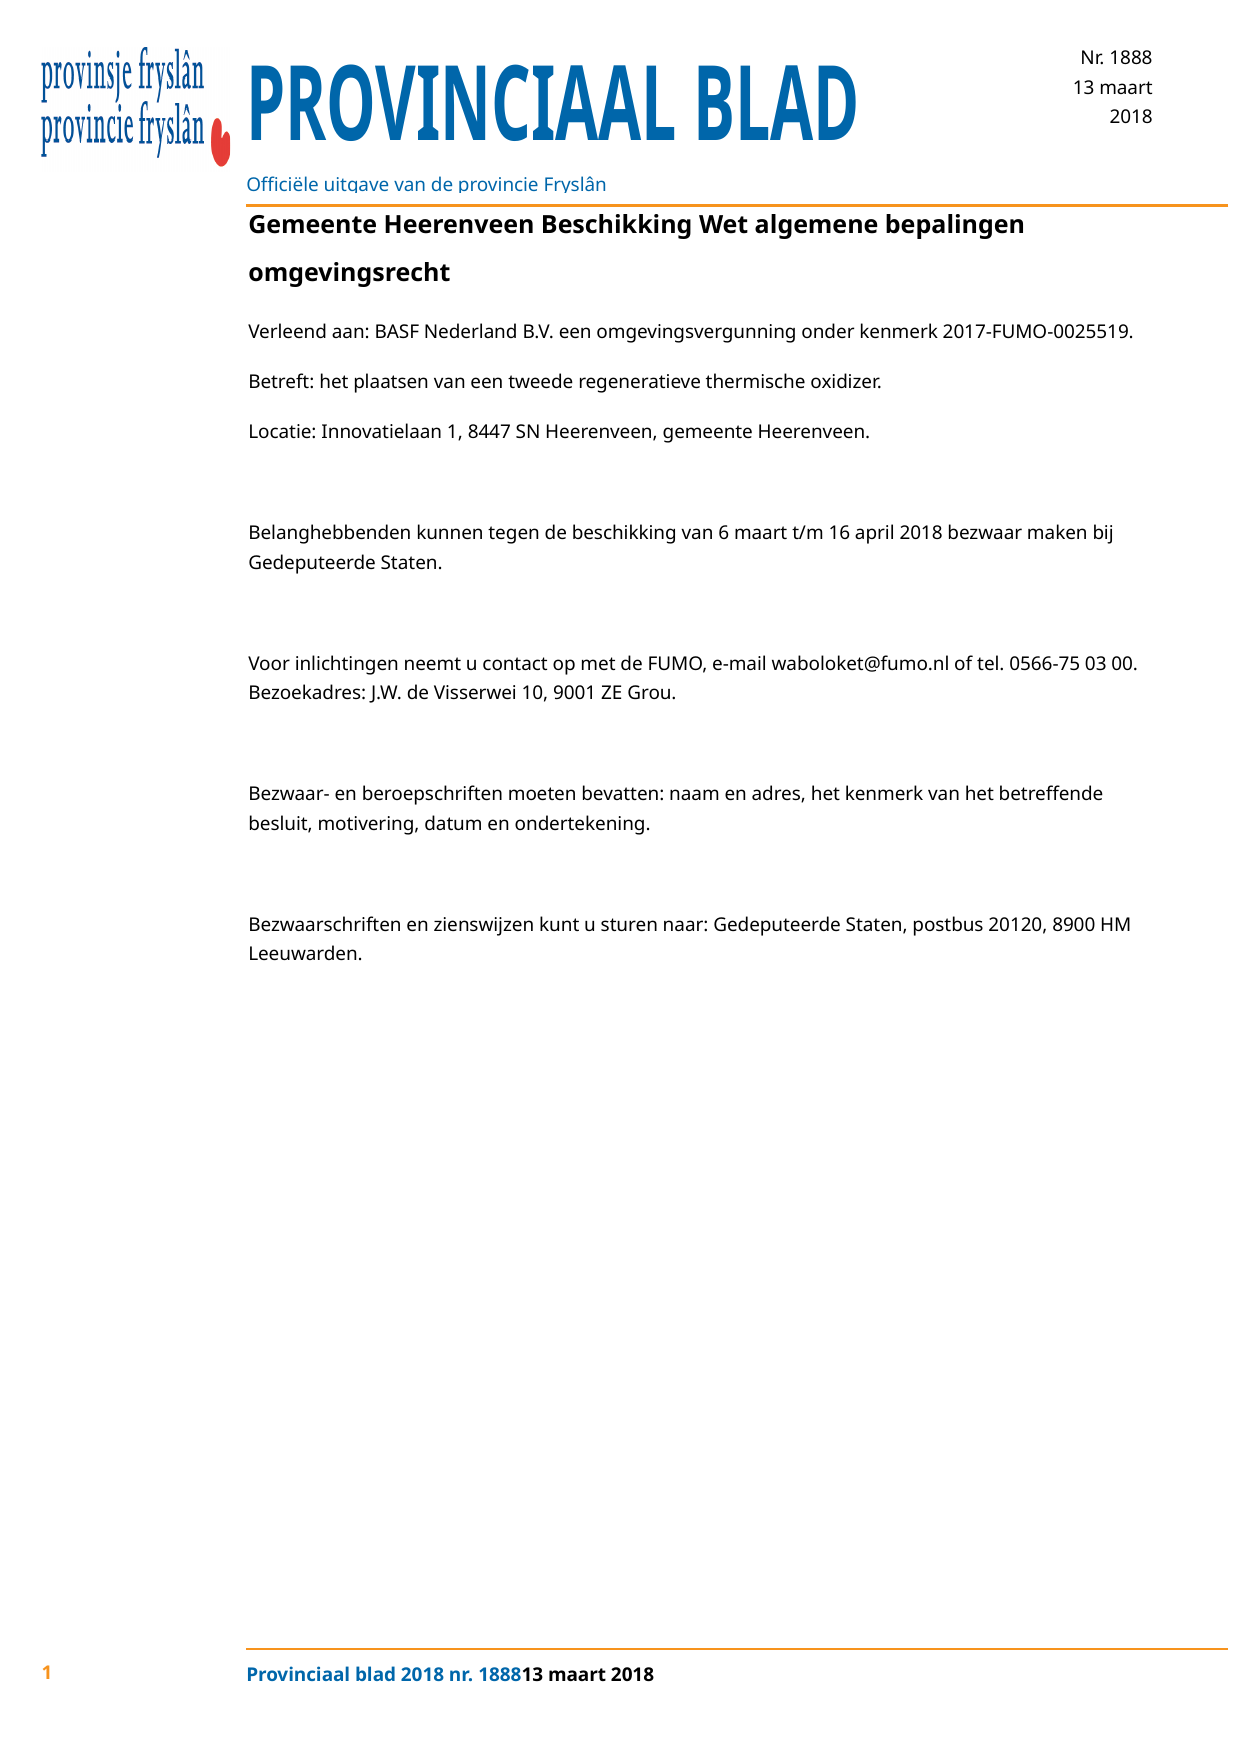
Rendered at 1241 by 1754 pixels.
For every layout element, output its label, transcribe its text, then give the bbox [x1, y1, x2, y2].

text Locatie: Innovatielaan 1, 8447 SN Heerenveen, gemeente Heerenveen. [248, 419, 1152, 444]
picture [41, 47, 231, 172]
text Bezwaarschriften en zienswijzen kunt u sturen naar: Gedeputeerde Staten, postbus 20120, 8900 HM Leeuwarden. [248, 911, 1152, 966]
text Gemeente Heerenveen Beschikking Wet algemene bepalingen omgevingsrecht [248, 207, 1152, 288]
text Verleend aan: BASF Nederland B.V. een omgevingsvergunning onder kenmerk 2017-FUMO-0025519. [248, 318, 1152, 344]
text Betreft: het plaatsen van een tweede regeneratieve thermische oxidizer. [248, 368, 1152, 394]
text Bezwaar- en beroepschriften moeten bevatten: naam en adres, het kenmerk van het betreffende besluit, motivering, datum en ondertekening. [248, 780, 1152, 836]
text Voor inlichtingen neemt u contact op met de FUMO, e-mail waboloket@fumo.nl of tel. 0566-75 03 00. Bezoekadres: J.W. de Visserwei 10, 9001 ZE Grou. [248, 650, 1152, 705]
text Belanghebbenden kunnen tegen de beschikking van 6 maart t/m 16 april 2018 bezwaar maken bij Gedeputeerde Staten. [248, 519, 1152, 575]
